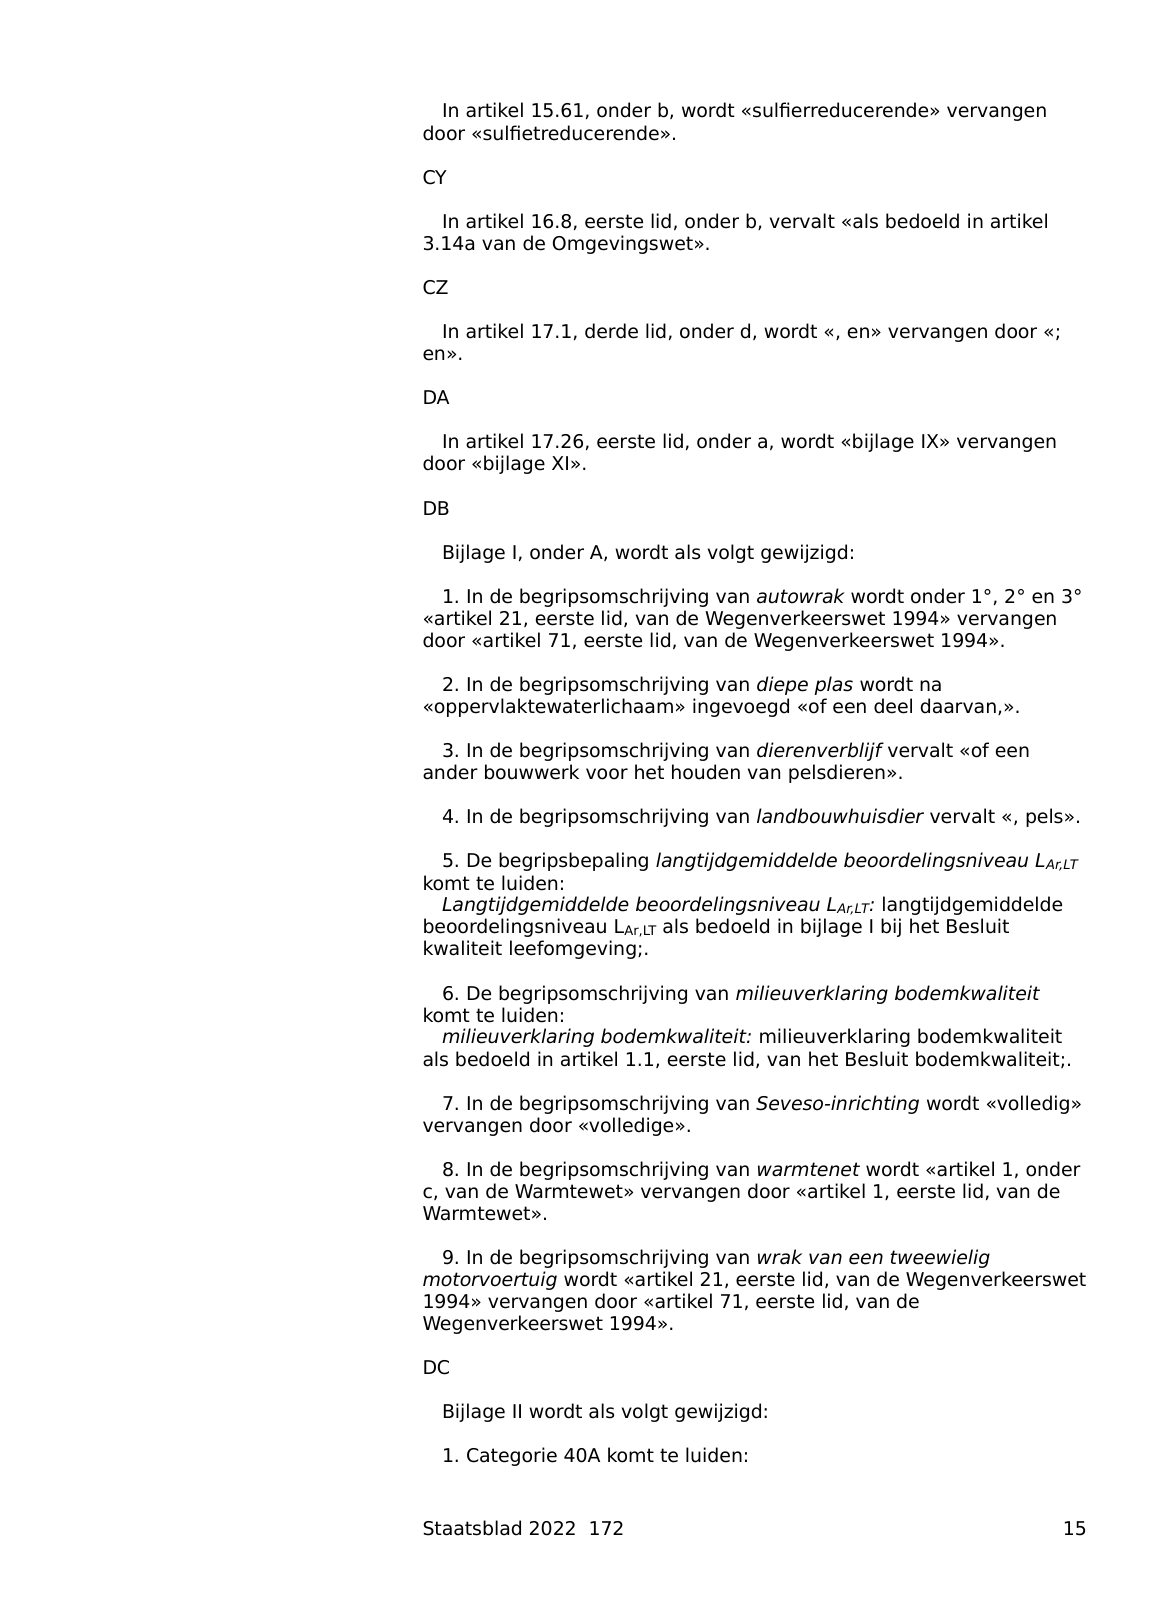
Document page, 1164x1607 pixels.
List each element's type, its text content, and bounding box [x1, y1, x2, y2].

text In artikel 15.61, onder b, wordt «sulfierreducerende» vervangen door «sulfietreducerende». [422, 100, 1087, 144]
text CY [422, 167, 1087, 188]
text DA [422, 387, 1087, 409]
text Bijlage II wordt als volgt gewijzigd: [422, 1401, 1087, 1423]
text 1. In de begripsomschrijving van autowrak wordt onder 1°, 2° en 3° «artikel 21, eerste lid, van de Wegenverkeerswet 1994» vervangen door «artikel 71, eerste lid, van de Wegenverkeerswet 1994». [422, 586, 1087, 652]
text DB [422, 497, 1087, 519]
text In artikel 17.1, derde lid, onder d, wordt «, en» vervangen door «; en». [422, 321, 1087, 365]
text Langtijdgemiddelde beoordelingsniveau LAr,LT: langtijdgemiddelde beoordelingsniveau LAr,LT als bedoeld in bijlage I bij het Besluit kwaliteit leefomgeving;. [422, 894, 1087, 960]
text 5. De begripsbepaling langtijdgemiddelde beoordelingsniveau LAr,LT komt te luiden: [422, 850, 1087, 894]
text CZ [422, 277, 1087, 299]
text 3. In de begripsomschrijving van dierenverblijf vervalt «of een ander bouwwerk voor het houden van pelsdieren». [422, 740, 1087, 784]
text milieuverklaring bodemkwaliteit: milieuverklaring bodemkwaliteit als bedoeld in artikel 1.1, eerste lid, van het Besluit bodemkwaliteit;. [422, 1026, 1087, 1070]
text 4. In de begripsomschrijving van landbouwhuisdier vervalt «, pels». [422, 806, 1087, 828]
text 6. De begripsomschrijving van milieuverklaring bodemkwaliteit komt te luiden: [422, 982, 1087, 1026]
text DC [422, 1357, 1087, 1379]
text Bijlage I, onder A, wordt als volgt gewijzigd: [422, 542, 1087, 564]
text 8. In de begripsomschrijving van warmtenet wordt «artikel 1, onder c, van de Warmtewet» vervangen door «artikel 1, eerste lid, van de Warmtewet». [422, 1159, 1087, 1225]
text 9. In de begripsomschrijving van wrak van een tweewielig motorvoertuig wordt «artikel 21, eerste lid, van de Wegenverkeerswet 1994» vervangen door «artikel 71, eerste lid, van de Wegenverkeerswet 1994». [422, 1247, 1087, 1335]
text 1. Categorie 40A komt te luiden: [422, 1445, 1087, 1467]
text 7. In de begripsomschrijving van Seveso-inrichting wordt «volledig» vervangen door «volledige». [422, 1093, 1087, 1137]
text In artikel 16.8, eerste lid, onder b, vervalt «als bedoeld in artikel 3.14a van de Omgevingswet». [422, 211, 1087, 255]
text In artikel 17.26, eerste lid, onder a, wordt «bijlage IX» vervangen door «bijlage XI». [422, 431, 1087, 475]
text 2. In de begripsomschrijving van diepe plas wordt na «oppervlaktewaterlichaam» ingevoegd «of een deel daarvan,». [422, 674, 1087, 718]
